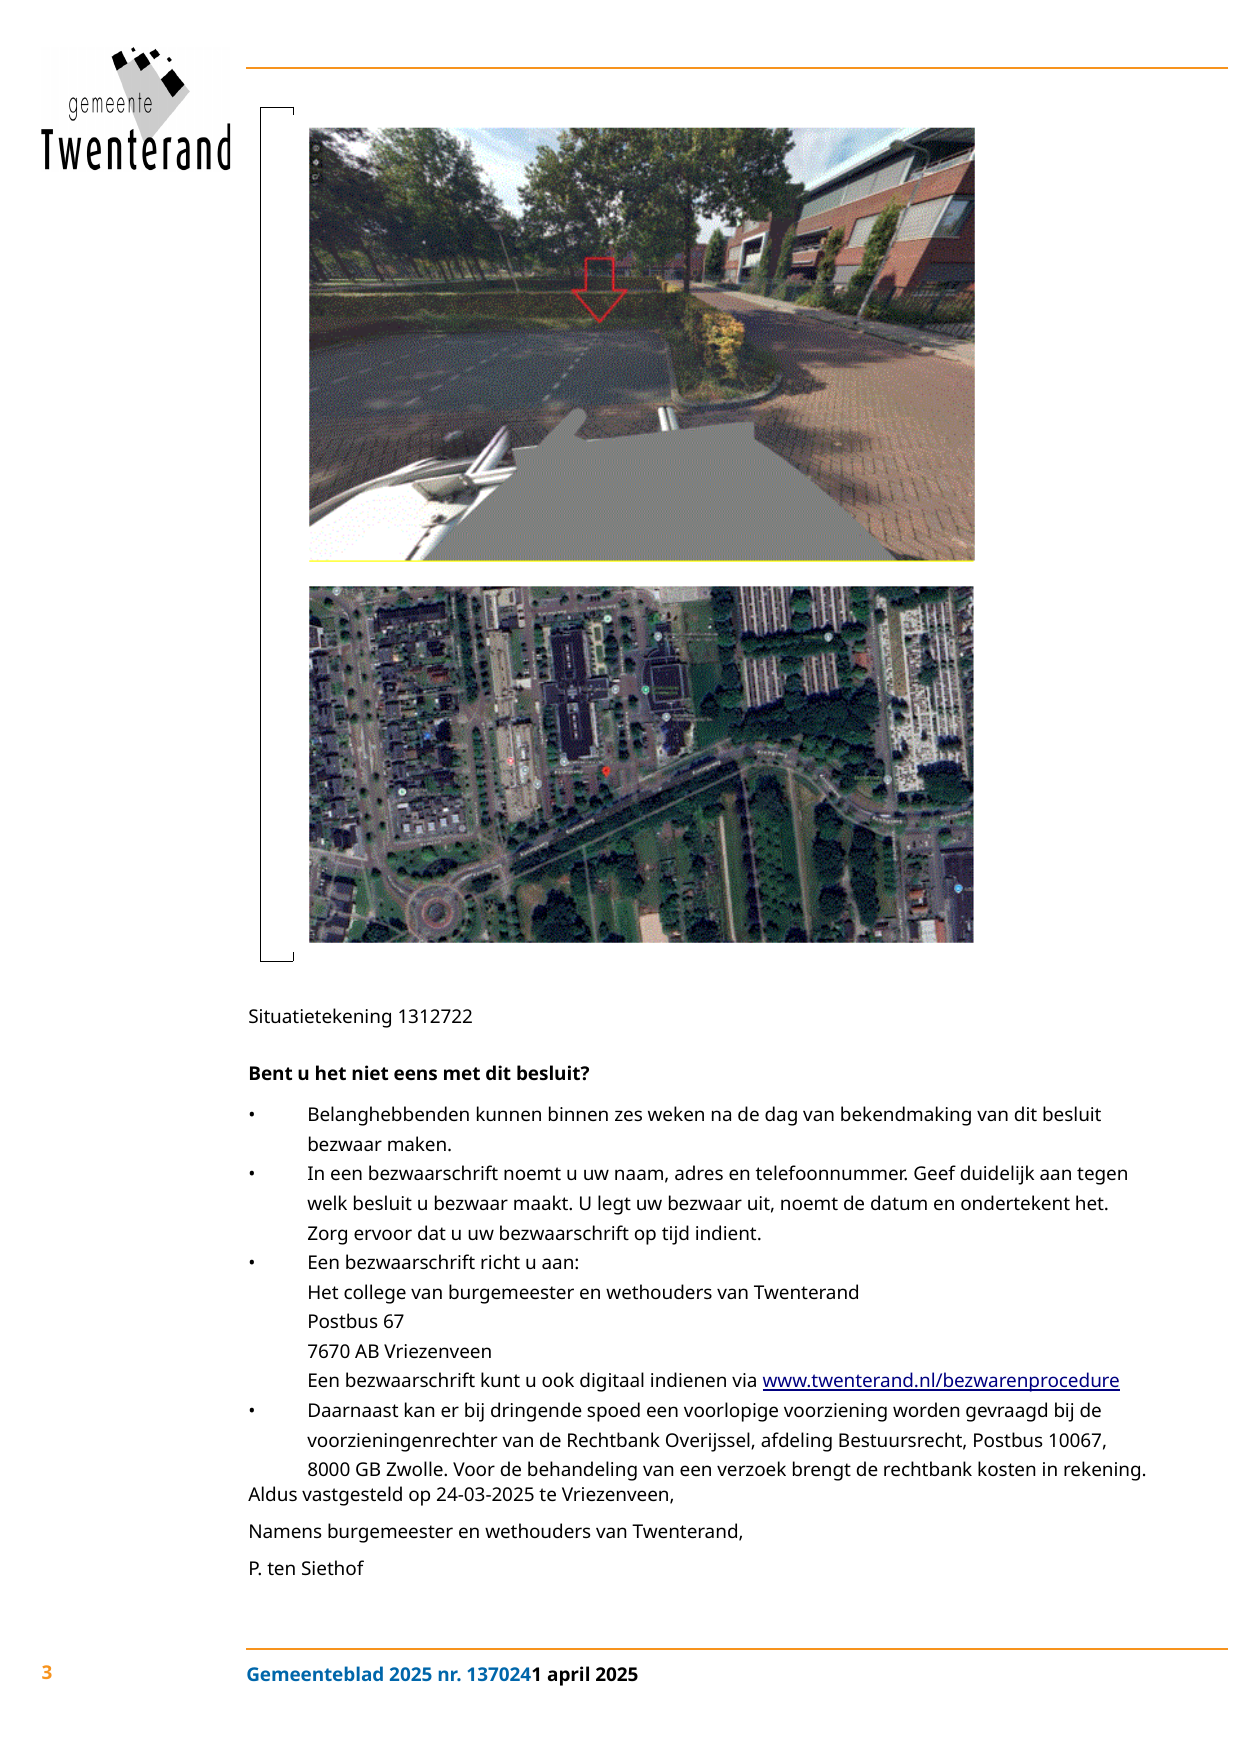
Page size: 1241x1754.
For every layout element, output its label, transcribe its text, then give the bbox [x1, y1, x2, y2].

text Namens burgemeester en wethouders van Twenterand, [248, 1523, 1152, 1542]
list In een bezwaarschrift noemt u uw naam, adres en telefoonnummer. Geef duidelijk aan tegen welk besluit u bezwaar maakt. U legt uw bezwaar uit, noemt de datum en ondertekent het. Zorg ervoor dat u uw bezwaarschrift op tijd indient. [248, 1161, 1152, 1246]
text Bent u het niet eens met dit besluit? [248, 1064, 1152, 1084]
picture [268, 115, 1037, 952]
list Postbus 67 [248, 1308, 1152, 1334]
text Aldus vastgesteld op 24-03-2025 te Vriezenveen, [248, 1486, 1152, 1505]
list Belanghebbenden kunnen binnen zes weken na de dag van bekendmaking van dit besluit bezwaar maken. [248, 1101, 1152, 1157]
list 7670 AB Vriezenveen [248, 1338, 1152, 1364]
list Het college van burgemeester en wethouders van Twenterand [248, 1279, 1152, 1305]
list Een bezwaarschrift kunt u ook digitaal indienen via www.twenterand.nl/bezwarenprocedure [248, 1368, 1152, 1393]
picture [41, 47, 231, 172]
list Een bezwaarschrift richt u aan: [248, 1249, 1152, 1275]
text P. ten Siethof [248, 1560, 1152, 1579]
text Situatietekening 1312722 [248, 1003, 1152, 1029]
list Daarnaast kan er bij dringende spoed een voorlopige voorziening worden gevraagd bij de voorzieningenrechter van de Rechtbank Overijssel, afdeling Bestuursrecht, Postbus 10067, 8000 GB Zwolle. Voor de behandeling van een verzoek brengt de rechtbank kosten in rekening. [248, 1397, 1152, 1482]
